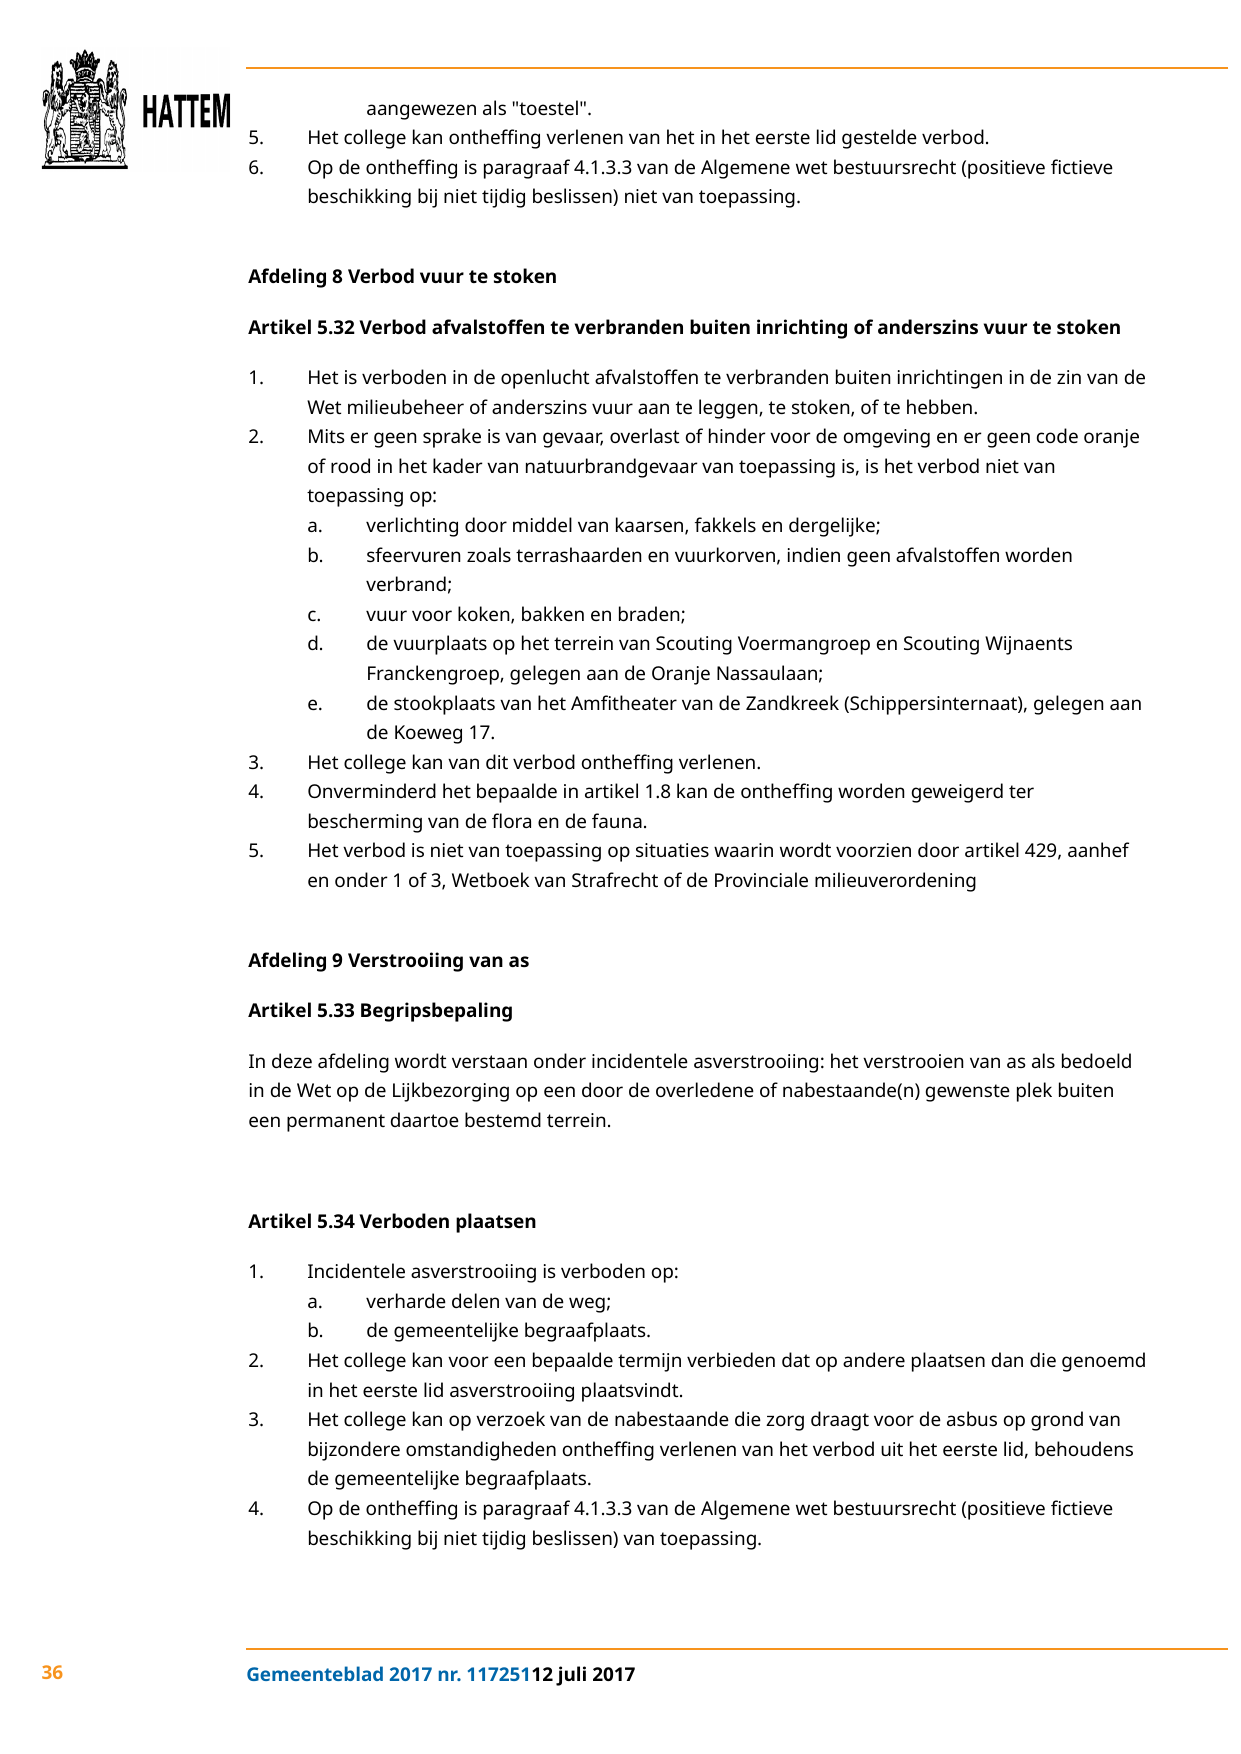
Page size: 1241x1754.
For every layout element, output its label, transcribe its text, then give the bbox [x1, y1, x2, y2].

list Het college kan op verzoek van de nabestaande die zorg draagt voor de asbus op grond van bijzondere omstandigheden ontheffing verlenen van het verbod uit het eerste lid, behoudens de gemeentelijke begraafplaats. [248, 1406, 1152, 1491]
text Afdeling 8 Verbod vuur te stoken [248, 263, 1152, 289]
list verharde delen van de weg; [307, 1288, 1152, 1314]
list vuur voor koken, bakken en braden; [307, 601, 1152, 627]
list Onverminderd het bepaalde in artikel 1.8 kan de ontheffing worden geweigerd ter bescherming van de flora en de fauna. [248, 778, 1152, 834]
list Op de ontheffing is paragraaf 4.1.3.3 van de Algemene wet bestuursrecht (positieve fictieve beschikking bij niet tijdig beslissen) van toepassing. [248, 1495, 1152, 1551]
list sfeervuren zoals terrashaarden en vuurkorven, indien geen afvalstoffen worden verbrand; [307, 542, 1152, 597]
list Het college kan van dit verbod ontheffing verlenen. [248, 749, 1152, 775]
text Artikel 5.32 Verbod afvalstoffen te verbranden buiten inrichting of anderszins vuur te stoken [248, 314, 1152, 340]
text Afdeling 9 Verstrooiing van as [248, 947, 1152, 973]
picture [41, 47, 231, 172]
list Het college kan ontheffing verlenen van het in het eerste lid gestelde verbod. [248, 124, 1152, 150]
text Artikel 5.34 Verboden plaatsen [248, 1208, 1152, 1234]
list Mits er geen sprake is van gevaar, overlast of hinder voor de omgeving en er geen code oranje of rood in het kader van natuurbrandgevaar van toepassing is, is het verbod niet van toepassing op: [248, 423, 1152, 508]
list Het college kan voor een bepaalde termijn verbieden dat op andere plaatsen dan die genoemd in het eerste lid asverstrooiing plaatsvindt. [248, 1347, 1152, 1403]
list de vuurplaats op het terrein van Scouting Voermangroep en Scouting Wijnaents Franckengroep, gelegen aan de Oranje Nassaulaan; [307, 631, 1152, 686]
text In deze afdeling wordt verstaan onder incidentele asverstrooiing: het verstrooien van as als bedoeld in de Wet op de Lijkbezorging op een door de overledene of nabestaande(n) gewenste plek buiten een permanent daartoe bestemd terrein. [248, 1048, 1152, 1133]
list de gemeentelijke begraafplaats. [307, 1318, 1152, 1343]
list Het verbod is niet van toepassing op situaties waarin wordt voorzien door artikel 429, aanhef en onder 1 of 3, Wetboek van Strafrecht of de Provinciale milieuverordening [248, 838, 1152, 893]
list verlichting door middel van kaarsen, fakkels en dergelijke; [307, 512, 1152, 538]
list de stookplaats van het Amfitheater van de Zandkreek (Schippersinternaat), gelegen aan de Koeweg 17. [307, 690, 1152, 745]
text Artikel 5.33 Begripsbepaling [248, 998, 1152, 1023]
list Incidentele asverstrooiing is verboden op: [248, 1258, 1152, 1284]
list aangewezen als "toestel". [307, 95, 1152, 121]
list Het is verboden in de openlucht afvalstoffen te verbranden buiten inrichtingen in de zin van de Wet milieubeheer of anderszins vuur aan te leggen, te stoken, of te hebben. [248, 364, 1152, 420]
list Op de ontheffing is paragraaf 4.1.3.3 van de Algemene wet bestuursrecht (positieve fictieve beschikking bij niet tijdig beslissen) niet van toepassing. [248, 154, 1152, 209]
